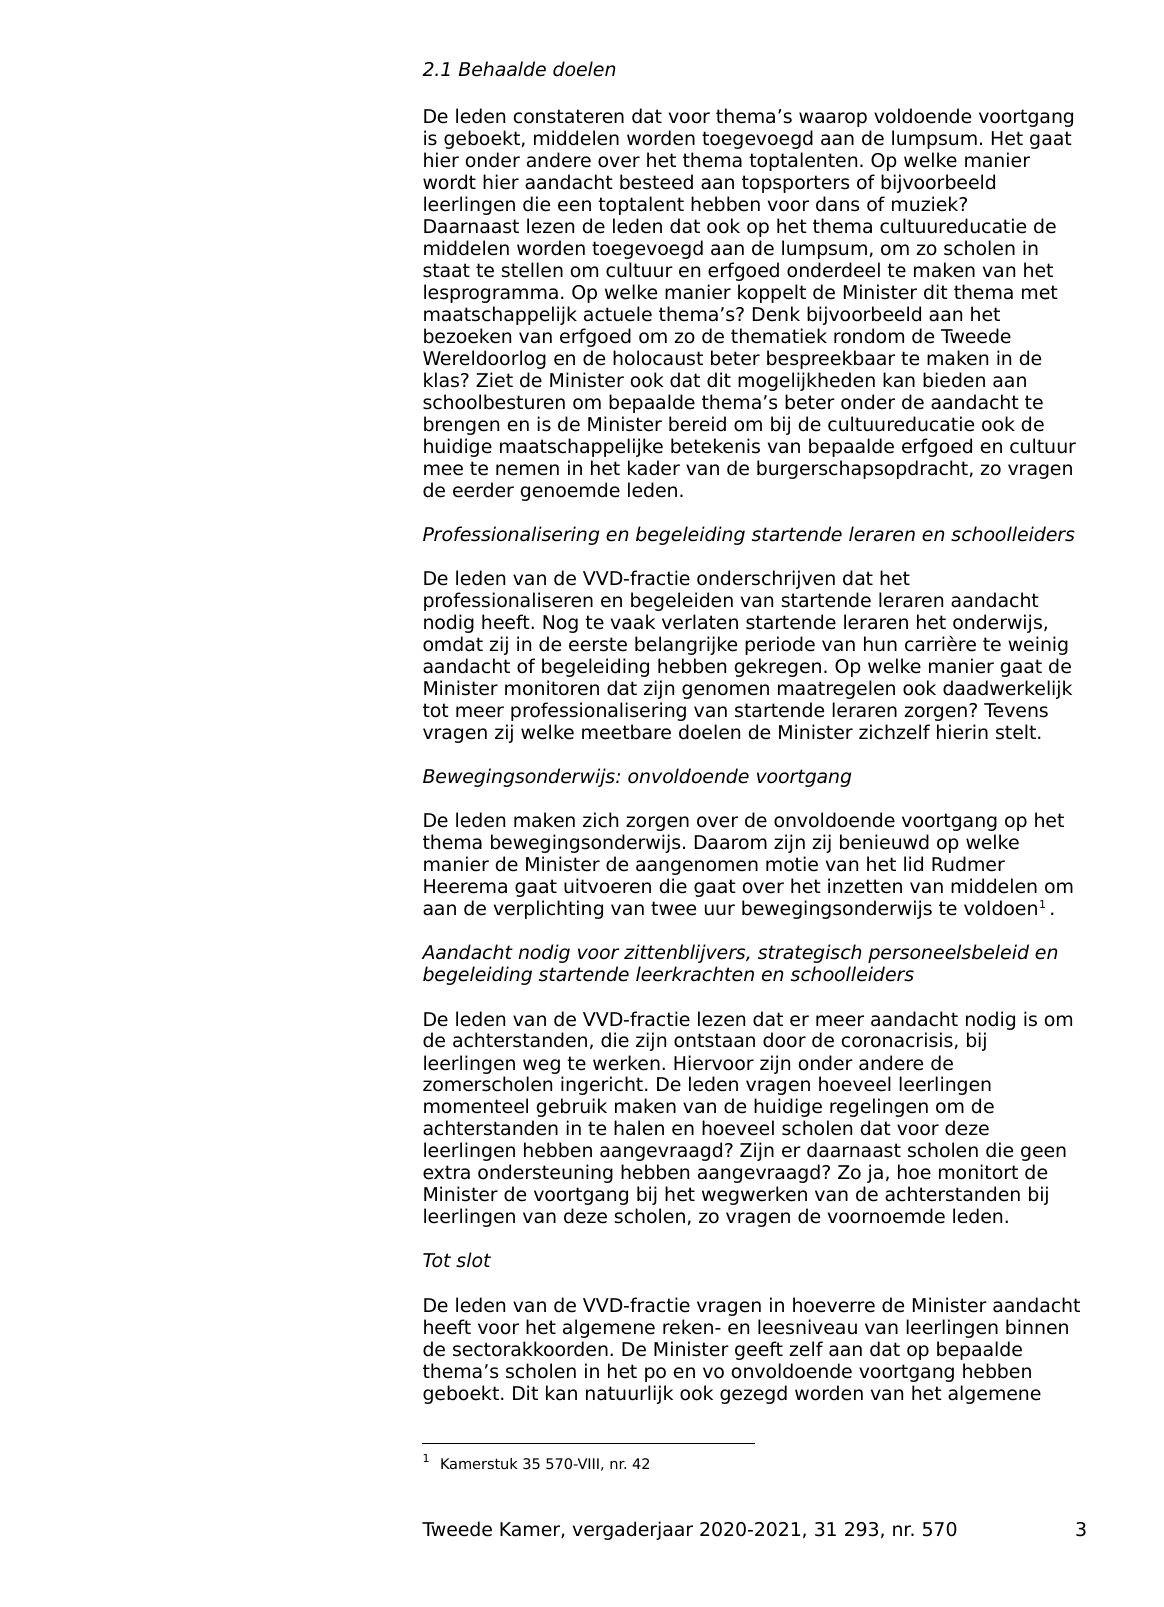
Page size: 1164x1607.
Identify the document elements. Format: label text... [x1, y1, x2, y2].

subtitle Tot slot [422, 1250, 1087, 1272]
text De leden van de VVD-fractie onderschrijven dat het professionaliseren en begeleiden van startende leraren aandacht nodig heeft. Nog te vaak verlaten startende leraren het onderwijs, omdat zij in de eerste belangrijke periode van hun carrière te weinig aandacht of begeleiding hebben gekregen. Op welke manier gaat de Minister monitoren dat zijn genomen maatregelen ook daadwerkelijk tot meer professionalisering van startende leraren zorgen? Tevens vragen zij welke meetbare doelen de Minister zichzelf hierin stelt. [422, 568, 1087, 744]
subtitle Aandacht nodig voor zittenblijvers, strategisch personeelsbeleid en begeleiding startende leerkrachten en schoolleiders [422, 942, 1087, 986]
subtitle Professionalisering en begeleiding startende leraren en schoolleiders [422, 524, 1087, 546]
text Kamerstuk 35 570-VIII, nr. 42 [422, 1452, 1087, 1474]
subtitle 2.1 Behaalde doelen [422, 59, 1087, 81]
text Daarnaast lezen de leden dat ook op het thema cultuureducatie de middelen worden toegevoegd aan de lumpsum, om zo scholen in staat te stellen om cultuur en erfgoed onderdeel te maken van het lesprogramma. Op welke manier koppelt de Minister dit thema met maatschappelijk actuele thema’s? Denk bijvoorbeeld aan het bezoeken van erfgoed om zo de thematiek rondom de Tweede Wereldoorlog en de holocaust beter bespreekbaar te maken in de klas? Ziet de Minister ook dat dit mogelijkheden kan bieden aan schoolbesturen om bepaalde thema’s beter onder de aandacht te brengen en is de Minister bereid om bij de cultuureducatie ook de huidige maatschappelijke betekenis van bepaalde erfgoed en cultuur mee te nemen in het kader van de burgerschapsopdracht, zo vragen de eerder genoemde leden. [422, 216, 1087, 502]
subtitle Bewegingsonderwijs: onvoldoende voortgang [422, 766, 1087, 788]
text De leden constateren dat voor thema’s waarop voldoende voortgang is geboekt, middelen worden toegevoegd aan de lumpsum. Het gaat hier onder andere over het thema toptalenten. Op welke manier wordt hier aandacht besteed aan topsporters of bijvoorbeeld leerlingen die een toptalent hebben voor dans of muziek? [422, 106, 1087, 216]
text De leden van de VVD-fractie vragen in hoeverre de Minister aandacht heeft voor het algemene reken- en leesniveau van leerlingen binnen de sectorakkoorden. De Minister geeft zelf aan dat op bepaalde thema’s scholen in het po en vo onvoldoende voortgang hebben geboekt. Dit kan natuurlijk ook gezegd worden van het algemene [422, 1294, 1087, 1404]
text De leden maken zich zorgen over de onvoldoende voortgang op het thema bewegingsonderwijs. Daarom zijn zij benieuwd op welke manier de Minister de aangenomen motie van het lid Rudmer Heerema gaat uitvoeren die gaat over het inzetten van middelen om aan de verplichting van twee uur bewegingsonderwijs te voldoen. [422, 810, 1087, 920]
text De leden van de VVD-fractie lezen dat er meer aandacht nodig is om de achterstanden, die zijn ontstaan door de coronacrisis, bij leerlingen weg te werken. Hiervoor zijn onder andere de zomerscholen ingericht. De leden vragen hoeveel leerlingen momenteel gebruik maken van de huidige regelingen om de achterstanden in te halen en hoeveel scholen dat voor deze leerlingen hebben aangevraagd? Zijn er daarnaast scholen die geen extra ondersteuning hebben aangevraagd? Zo ja, hoe monitort de Minister de voortgang bij het wegwerken van de achterstanden bij leerlingen van deze scholen, zo vragen de voornoemde leden. [422, 1008, 1087, 1228]
